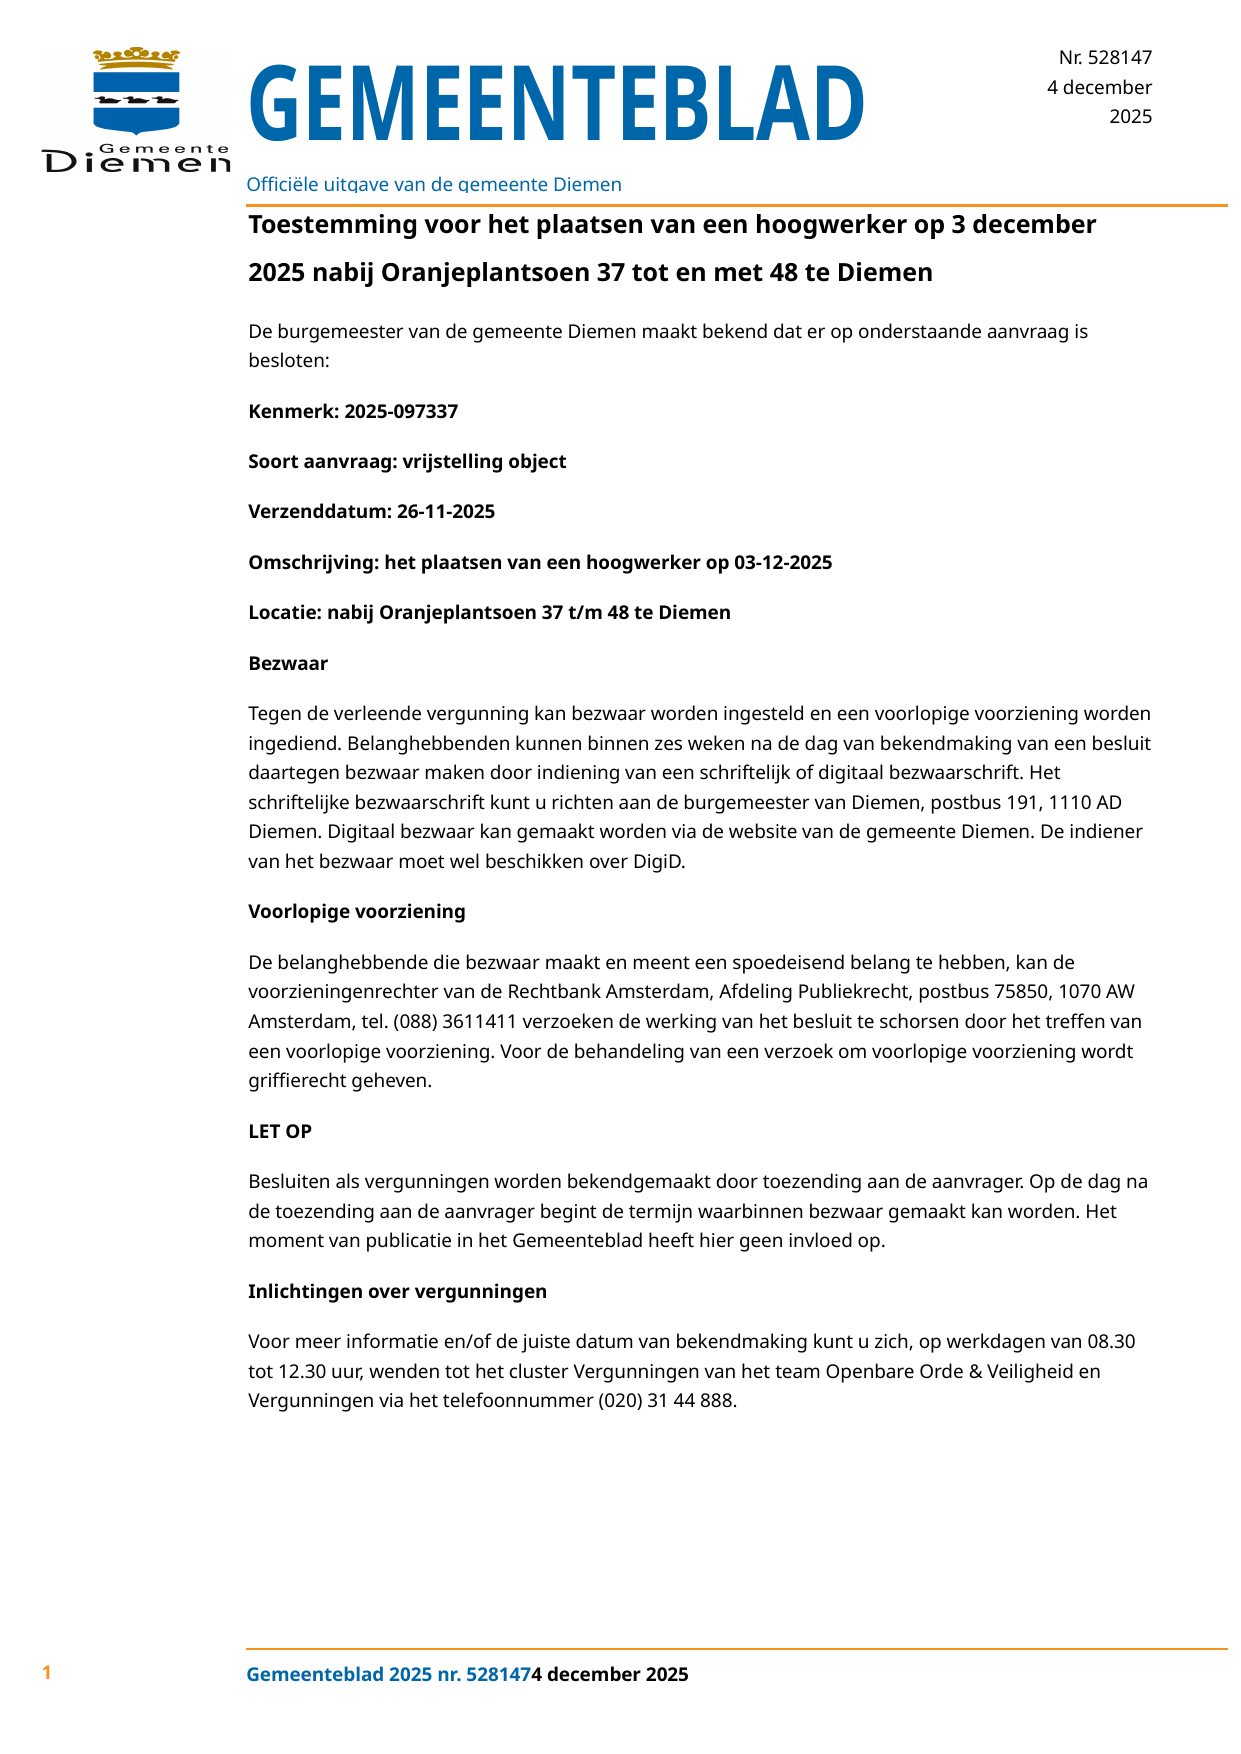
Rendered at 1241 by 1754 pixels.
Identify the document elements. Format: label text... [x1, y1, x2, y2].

text Soort aanvraag: vrijstelling object [248, 448, 1152, 474]
text Locatie: nabij Oranjeplantsoen 37 t/m 48 te Diemen [248, 599, 1152, 625]
text Kenmerk: 2025-097337 [248, 398, 1152, 424]
text Toestemming voor het plaatsen van een hoogwerker op 3 december 2025 nabij Oranjeplantsoen 37 tot en met 48 te Diemen [248, 207, 1152, 288]
text Besluiten als vergunningen worden bekendgemaakt door toezending aan de aanvrager. Op de dag na de toezending aan de aanvrager begint de termijn waarbinnen bezwaar gemaakt kan worden. Het moment van publicatie in het Gemeenteblad heeft hier geen invloed op. [248, 1168, 1152, 1253]
text Voorlopige voorziening [248, 899, 1152, 924]
text Inlichtingen over vergunningen [248, 1278, 1152, 1304]
text De burgemeester van de gemeente Diemen maakt bekend dat er op onderstaande aanvraag is besloten: [248, 318, 1152, 373]
text Verzenddatum: 26-11-2025 [248, 499, 1152, 524]
picture [41, 47, 231, 172]
text Tegen de verleende vergunning kan bezwaar worden ingesteld en een voorlopige voorziening worden ingediend. Belanghebbenden kunnen binnen zes weken na de dag van bekendmaking van een besluit daartegen bezwaar maken door indiening van een schriftelijk of digitaal bezwaarschrift. Het schriftelijke bezwaarschrift kunt u richten aan de burgemeester van Diemen, postbus 191, 1110 AD Diemen. Digitaal bezwaar kan gemaakt worden via de website van de gemeente Diemen. De indiener van het bezwaar moet wel beschikken over DigiD. [248, 700, 1152, 874]
text Voor meer informatie en/of de juiste datum van bekendmaking kunt u zich, op werkdagen van 08.30 tot 12.30 uur, wenden tot het cluster Vergunningen van het team Openbare Orde & Veiligheid en Vergunningen via het telefoonnummer (020) 31 44 888. [248, 1328, 1152, 1413]
text Bezwaar [248, 650, 1152, 676]
text LET OP [248, 1118, 1152, 1144]
text Omschrijving: het plaatsen van een hoogwerker op 03-12-2025 [248, 549, 1152, 575]
text De belanghebbende die bezwaar maakt en meent een spoedeisend belang te hebben, kan de voorzieningenrechter van de Rechtbank Amsterdam, Afdeling Publiekrecht, postbus 75850, 1070 AW Amsterdam, tel. (088) 3611411 verzoeken de werking van het besluit te schorsen door het treffen van een voorlopige voorziening. Voor de behandeling van een verzoek om voorlopige voorziening wordt griffierecht geheven. [248, 949, 1152, 1093]
